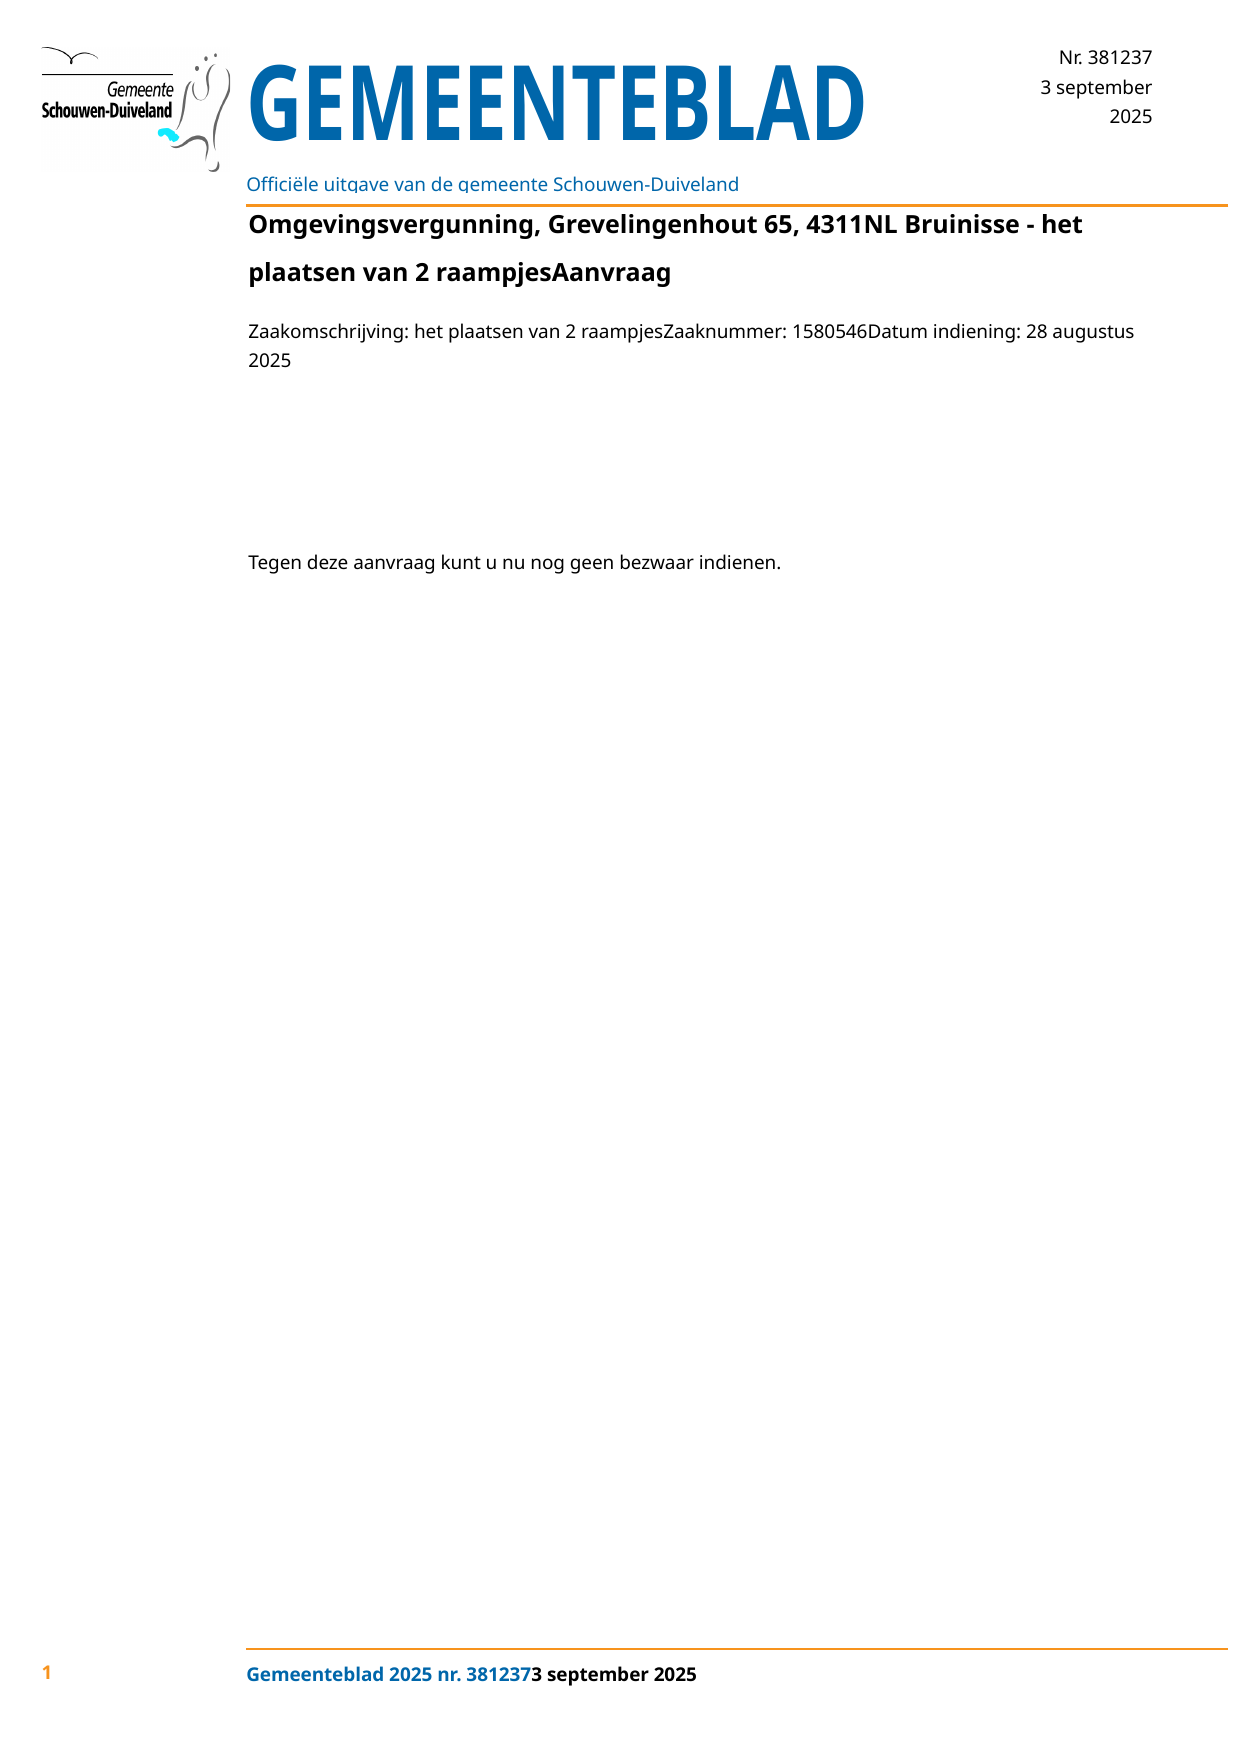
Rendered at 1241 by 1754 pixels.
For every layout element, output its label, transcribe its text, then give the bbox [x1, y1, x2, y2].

text Zaakomschrijving: het plaatsen van 2 raampjesZaaknummer: 1580546Datum indiening: 28 augustus 2025 [248, 318, 1152, 373]
text Tegen deze aanvraag kunt u nu nog geen bezwaar indienen. [248, 549, 1152, 575]
text Omgevingsvergunning, Grevelingenhout 65, 4311NL Bruinisse - het plaatsen van 2 raampjesAanvraag [248, 207, 1152, 288]
picture [41, 47, 231, 172]
